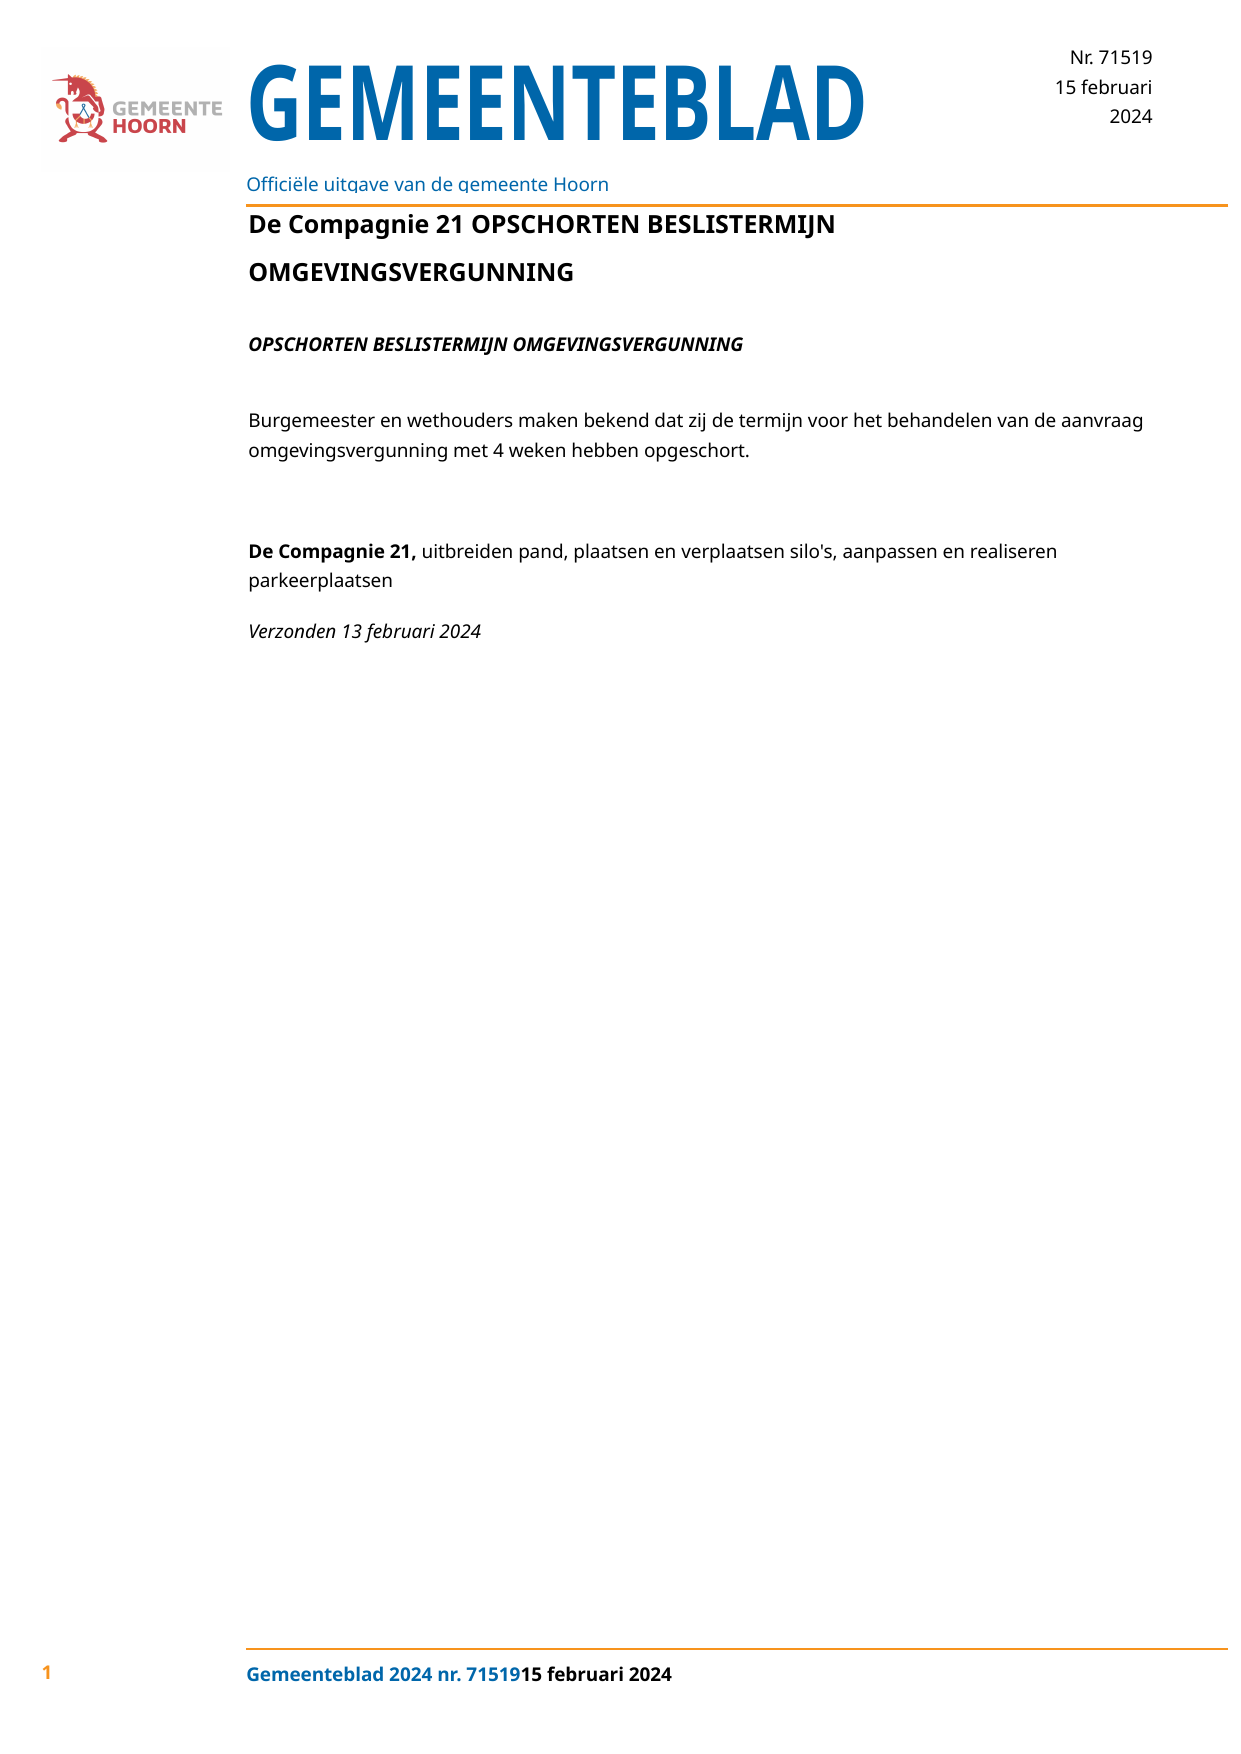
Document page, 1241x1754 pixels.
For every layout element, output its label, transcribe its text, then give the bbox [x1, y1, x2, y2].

text Verzonden 13 februari 2024 [248, 618, 1152, 644]
text De Compagnie 21 OPSCHORTEN BESLISTERMIJN OMGEVINGSVERGUNNING [248, 207, 1152, 288]
text Burgemeester en wethouders maken bekend dat zij de termijn voor het behandelen van de aanvraag omgevingsvergunning met 4 weken hebben opgeschort. [248, 408, 1152, 463]
text De Compagnie 21, uitbreiden pand, plaatsen en verplaatsen silo's, aanpassen en realiseren parkeerplaatsen [248, 538, 1152, 593]
text OPSCHORTEN BESLISTERMIJN OMGEVINGSVERGUNNING [248, 331, 1152, 357]
picture [41, 47, 231, 172]
